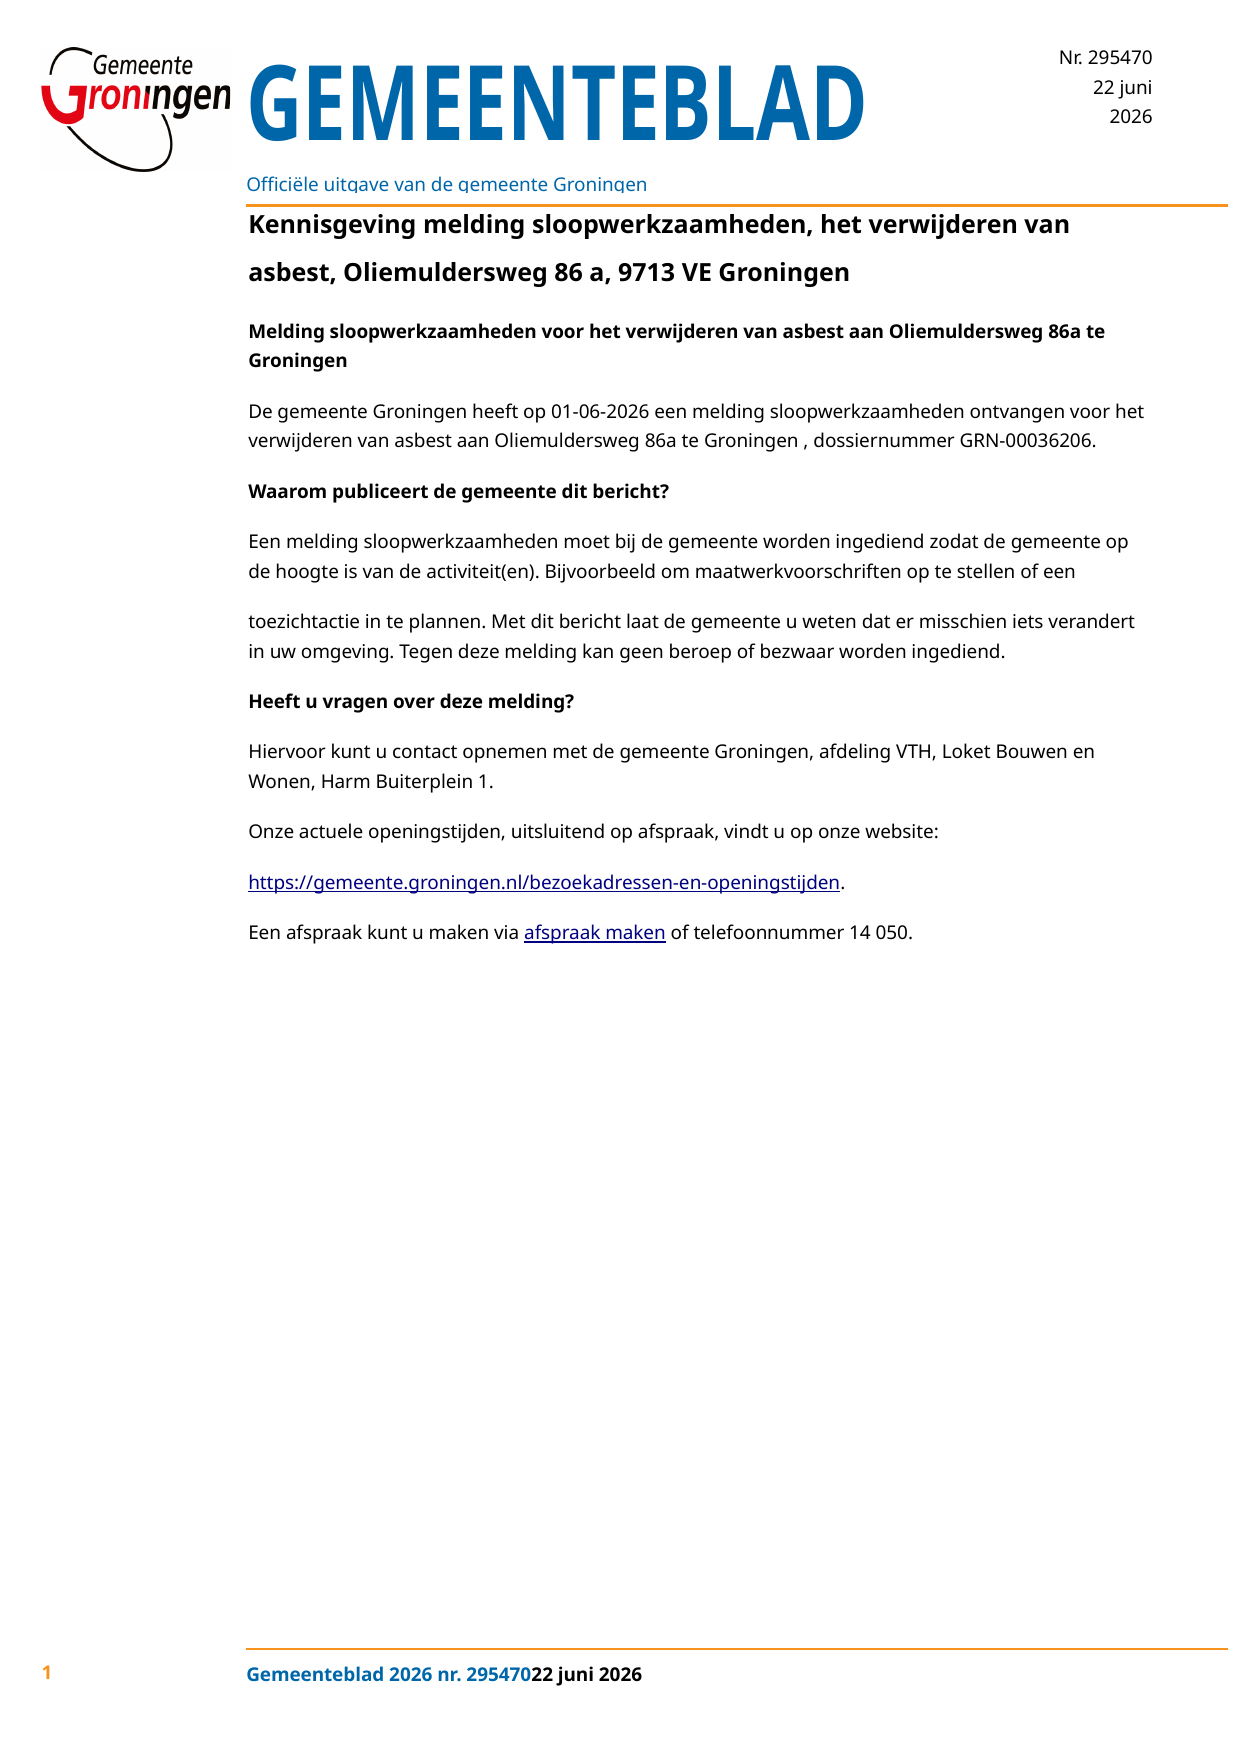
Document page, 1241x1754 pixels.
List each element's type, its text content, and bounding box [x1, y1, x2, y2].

text Kennisgeving melding sloopwerkzaamheden, het verwijderen van asbest, Oliemuldersweg 86 a, 9713 VE Groningen [248, 207, 1152, 288]
text https://gemeente.groningen.nl/bezoekadressen-en-openingstijden. [248, 869, 1152, 895]
text Een melding sloopwerkzaamheden moet bij de gemeente worden ingediend zodat de gemeente op de hoogte is van de activiteit(en). Bijvoorbeeld om maatwerkvoorschriften op te stellen of een [248, 528, 1152, 584]
text Een afspraak kunt u maken via afspraak maken of telefoonnummer 14 050. [248, 919, 1152, 945]
text Melding sloopwerkzaamheden voor het verwijderen van asbest aan Oliemuldersweg 86a te Groningen [248, 318, 1152, 373]
text toezichtactie in te plannen. Met dit bericht laat de gemeente u weten dat er misschien iets verandert in uw omgeving. Tegen deze melding kan geen beroep of bezwaar worden ingediend. [248, 608, 1152, 664]
text Heeft u vragen over deze melding? [248, 688, 1152, 714]
text Onze actuele openingstijden, uitsluitend op afspraak, vindt u op onze website: [248, 819, 1152, 844]
text Waarom publiceert de gemeente dit bericht? [248, 478, 1152, 504]
text Hiervoor kunt u contact opnemen met de gemeente Groningen, afdeling VTH, Loket Bouwen en Wonen, Harm Buiterplein 1. [248, 739, 1152, 794]
picture [41, 47, 231, 172]
text De gemeente Groningen heeft op 01-06-2026 een melding sloopwerkzaamheden ontvangen voor het verwijderen van asbest aan Oliemuldersweg 86a te Groningen , dossiernummer GRN-00036206. [248, 398, 1152, 453]
